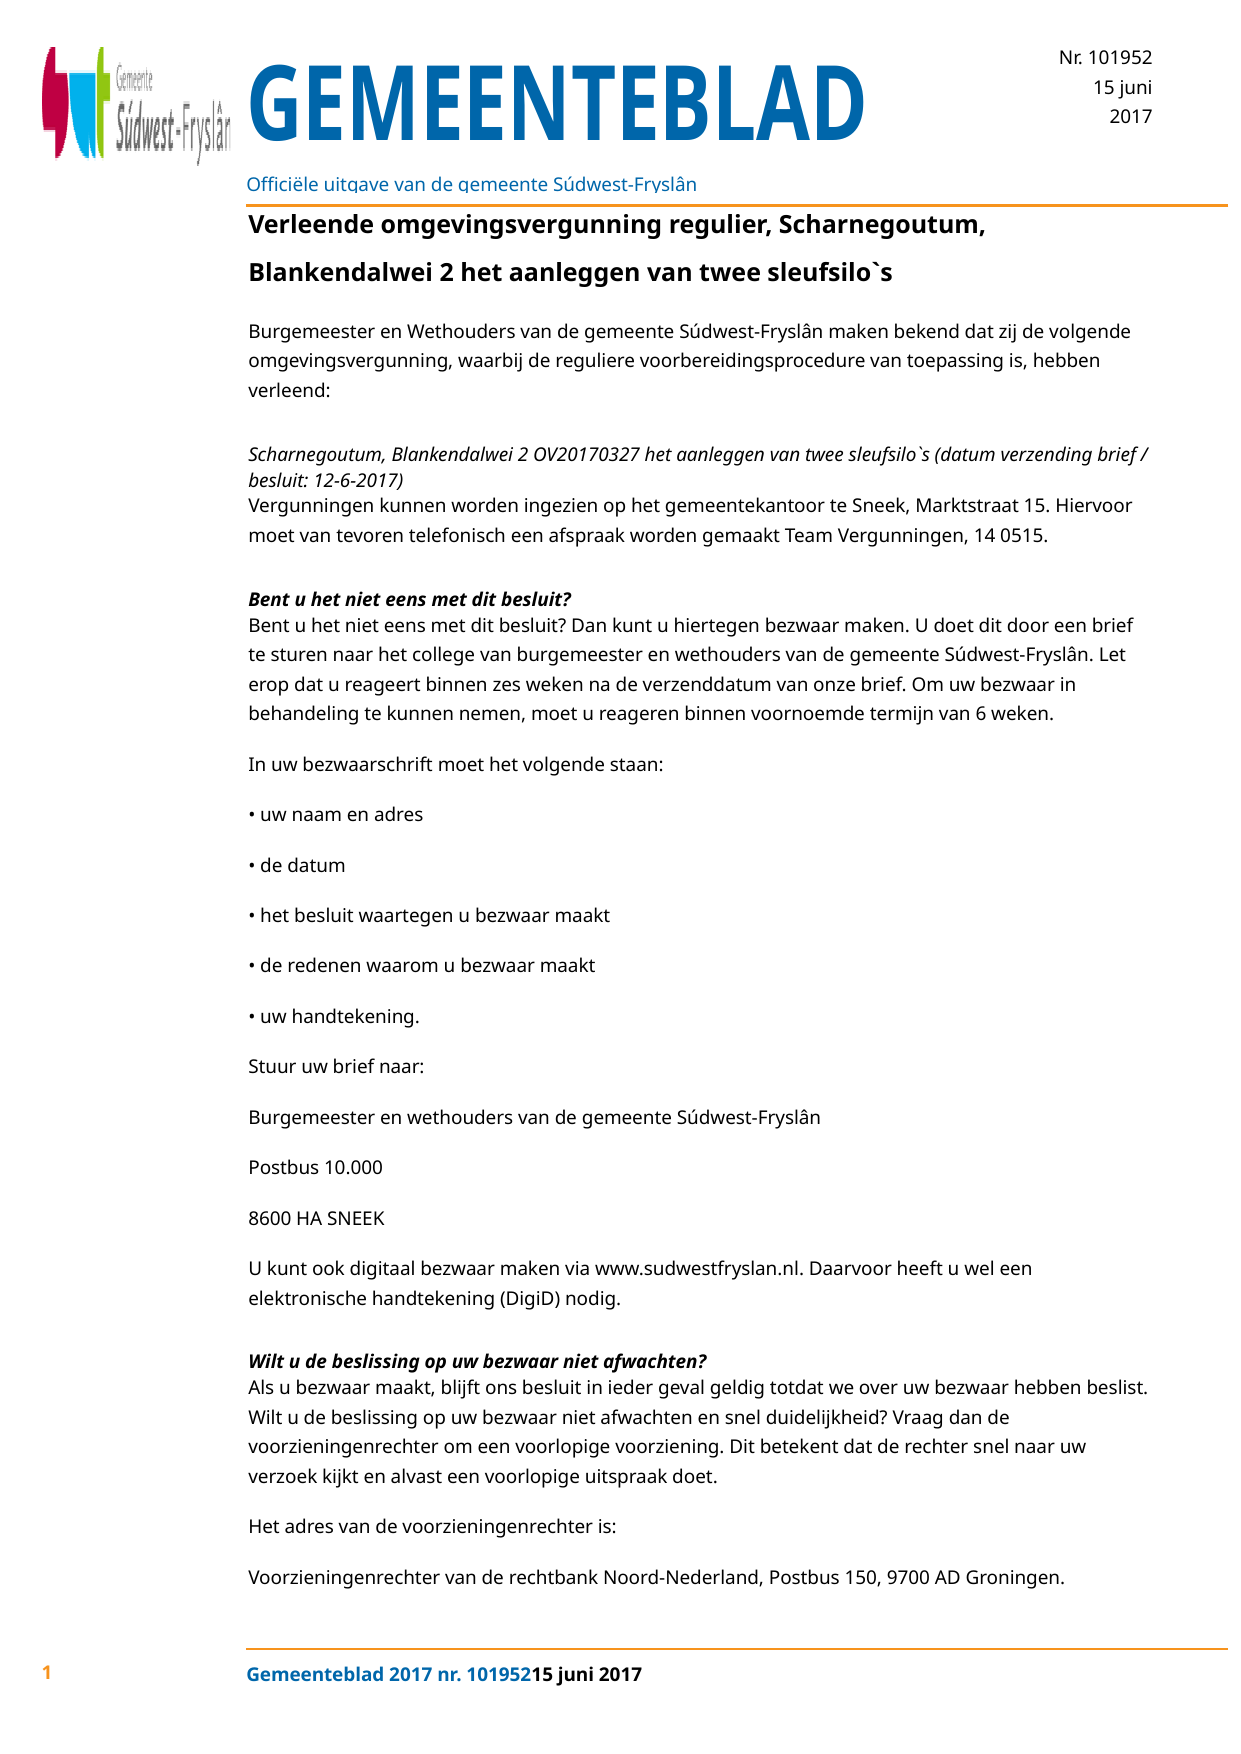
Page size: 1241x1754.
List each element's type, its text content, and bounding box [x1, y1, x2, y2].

text Bent u het niet eens met dit besluit? [248, 586, 1152, 612]
picture [41, 47, 231, 172]
text Burgemeester en Wethouders van de gemeente Súdwest-Fryslân maken bekend dat zij de volgende omgevingsvergunning, waarbij de reguliere voorbereidingsprocedure van toepassing is, hebben verleend: [248, 318, 1152, 403]
text Verleende omgevingsvergunning regulier, Scharnegoutum, Blankendalwei 2 het aanleggen van twee sleufsilo`s [248, 207, 1152, 288]
text Voorzieningenrechter van de rechtbank Noord-Nederland, Postbus 150, 9700 AD Groningen. [248, 1564, 1152, 1590]
text • het besluit waartegen u bezwaar maakt [248, 902, 1152, 928]
text Burgemeester en wethouders van de gemeente Súdwest-Fryslân [248, 1104, 1152, 1129]
text • uw handtekening. [248, 1003, 1152, 1029]
text Postbus 10.000 [248, 1154, 1152, 1180]
text 8600 HA SNEEK [248, 1205, 1152, 1230]
text U kunt ook digitaal bezwaar maken via www.sudwestfryslan.nl. Daarvoor heeft u wel een elektronische handtekening (DigiD) nodig. [248, 1255, 1152, 1310]
text Bent u het niet eens met dit besluit? Dan kunt u hiertegen bezwaar maken. U doet dit door een brief te sturen naar het college van burgemeester en wethouders van de gemeente Súdwest-Fryslân. Let erop dat u reageert binnen zes weken na de verzenddatum van onze brief. Om uw bezwaar in behandeling te kunnen nemen, moet u reageren binnen voornoemde termijn van 6 weken. [248, 612, 1152, 726]
text Vergunningen kunnen worden ingezien op het gemeentekantoor te Sneek, Marktstraat 15. Hiervoor moet van tevoren telefonisch een afspraak worden gemaakt Team Vergunningen, 14 0515. [248, 492, 1152, 548]
text Scharnegoutum, Blankendalwei 2 OV20170327 het aanleggen van twee sleufsilo`s (datum verzending brief / besluit: 12-6-2017) [248, 441, 1152, 492]
text • uw naam en adres [248, 801, 1152, 827]
text • de datum [248, 852, 1152, 877]
text Het adres van de voorzieningenrechter is: [248, 1513, 1152, 1539]
text In uw bezwaarschrift moet het volgende staan: [248, 751, 1152, 777]
text Wilt u de beslissing op uw bezwaar niet afwachten? [248, 1349, 1152, 1374]
text Stuur uw brief naar: [248, 1053, 1152, 1079]
text Als u bezwaar maakt, blijft ons besluit in ieder geval geldig totdat we over uw bezwaar hebben beslist. Wilt u de beslissing op uw bezwaar niet afwachten en snel duidelijkheid? Vraag dan de voorzieningenrechter om een voorlopige voorziening. Dit betekent dat de rechter snel naar uw verzoek kijkt en alvast een voorlopige uitspraak doet. [248, 1374, 1152, 1489]
text • de redenen waarom u bezwaar maakt [248, 953, 1152, 978]
